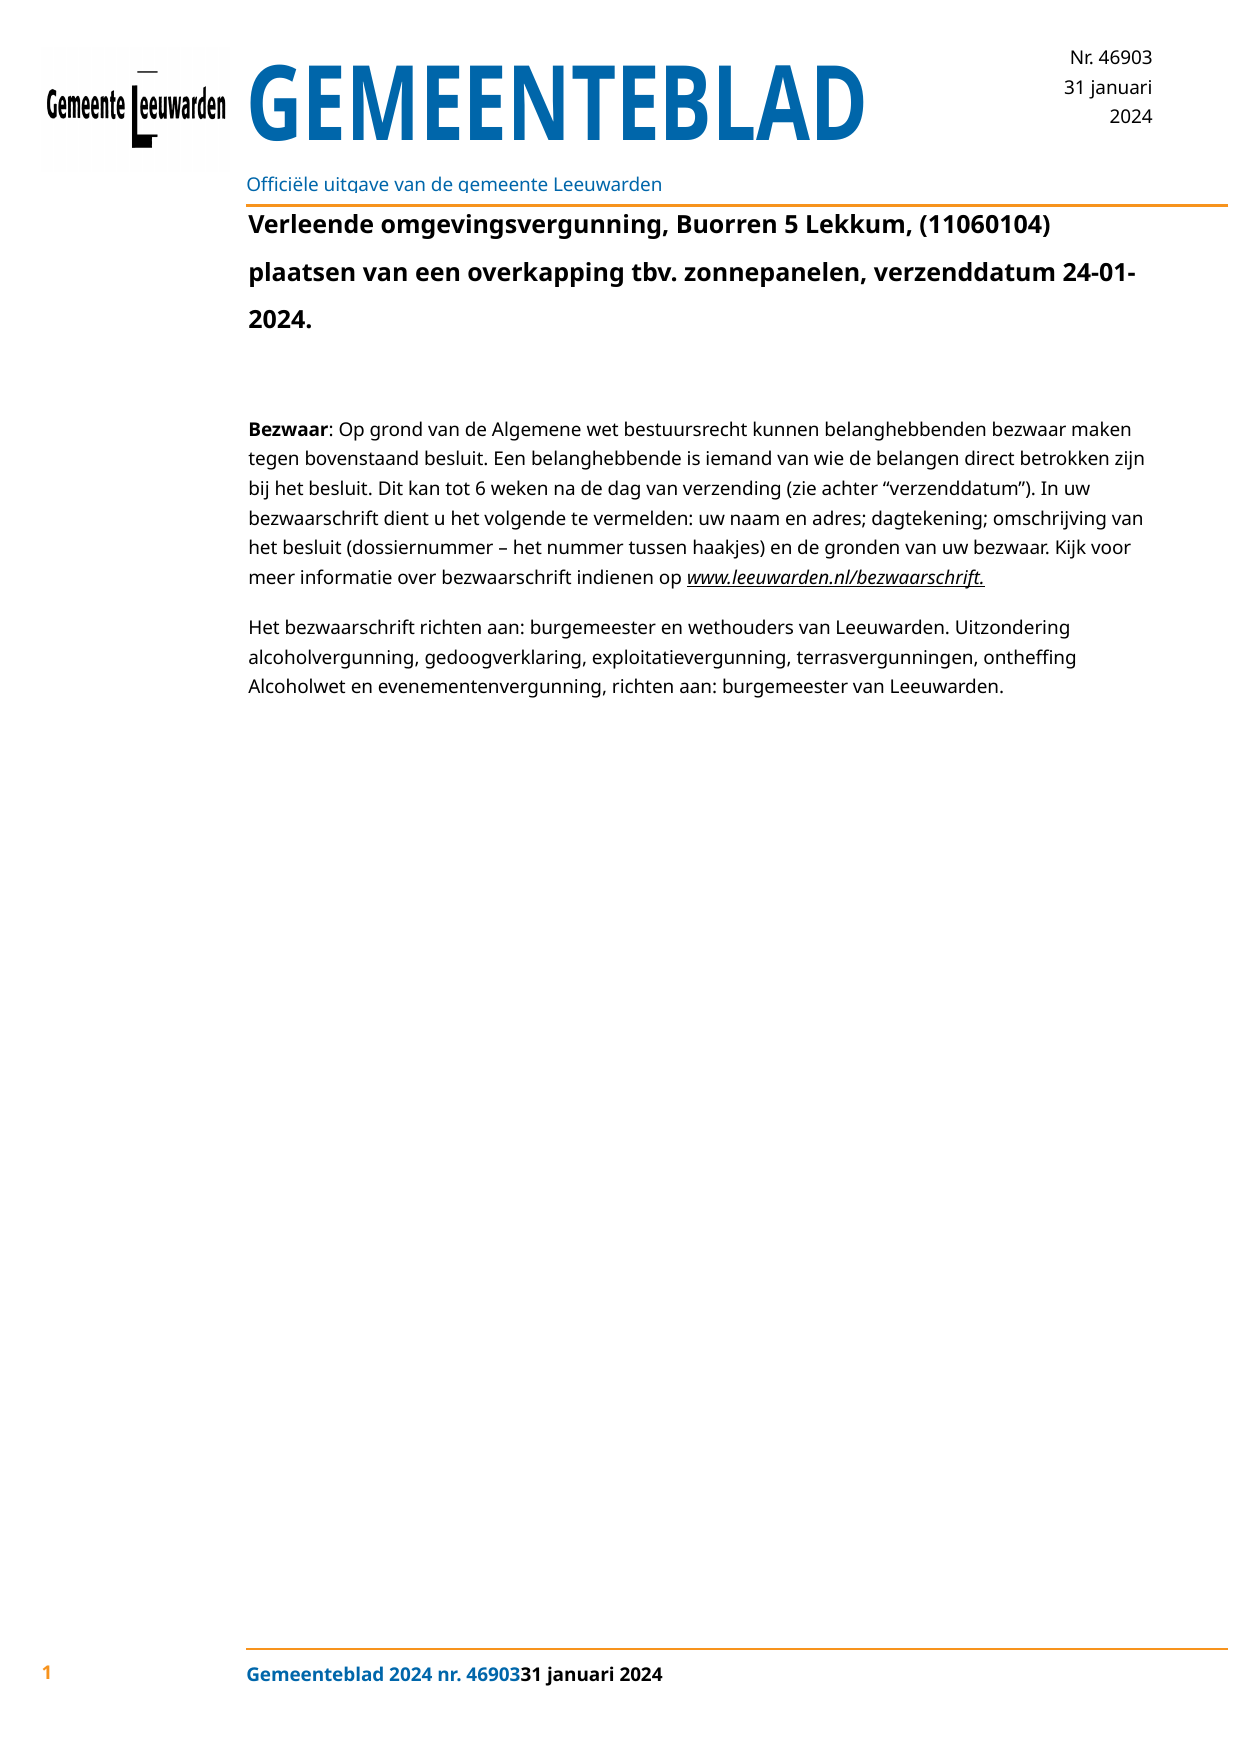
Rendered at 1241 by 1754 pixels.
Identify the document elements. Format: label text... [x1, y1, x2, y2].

text Het bezwaarschrift richten aan: burgemeester en wethouders van Leeuwarden. Uitzondering alcoholvergunning, gedoogverklaring, exploitatievergunning, terrasvergunningen, ontheffing Alcoholwet en evenementenvergunning, richten aan: burgemeester van Leeuwarden. [248, 614, 1152, 699]
picture [41, 47, 231, 172]
text Verleende omgevingsvergunning, Buorren 5 Lekkum, (11060104) plaatsen van een overkapping tbv. zonnepanelen, verzenddatum 24-01-2024. [248, 207, 1152, 336]
text Bezwaar: Op grond van de Algemene wet bestuursrecht kunnen belanghebbenden bezwaar maken tegen bovenstaand besluit. Een belanghebbende is iemand van wie de belangen direct betrokken zijn bij het besluit. Dit kan tot 6 weken na de dag van verzending (zie achter “verzenddatum”). In uw bezwaarschrift dient u het volgende te vermelden: uw naam en adres; dagtekening; omschrijving van het besluit (dossiernummer – het nummer tussen haakjes) en de gronden van uw bezwaar. Kijk voor meer informatie over bezwaarschrift indienen op www.leeuwarden.nl/bezwaarschrift. [248, 416, 1152, 589]
